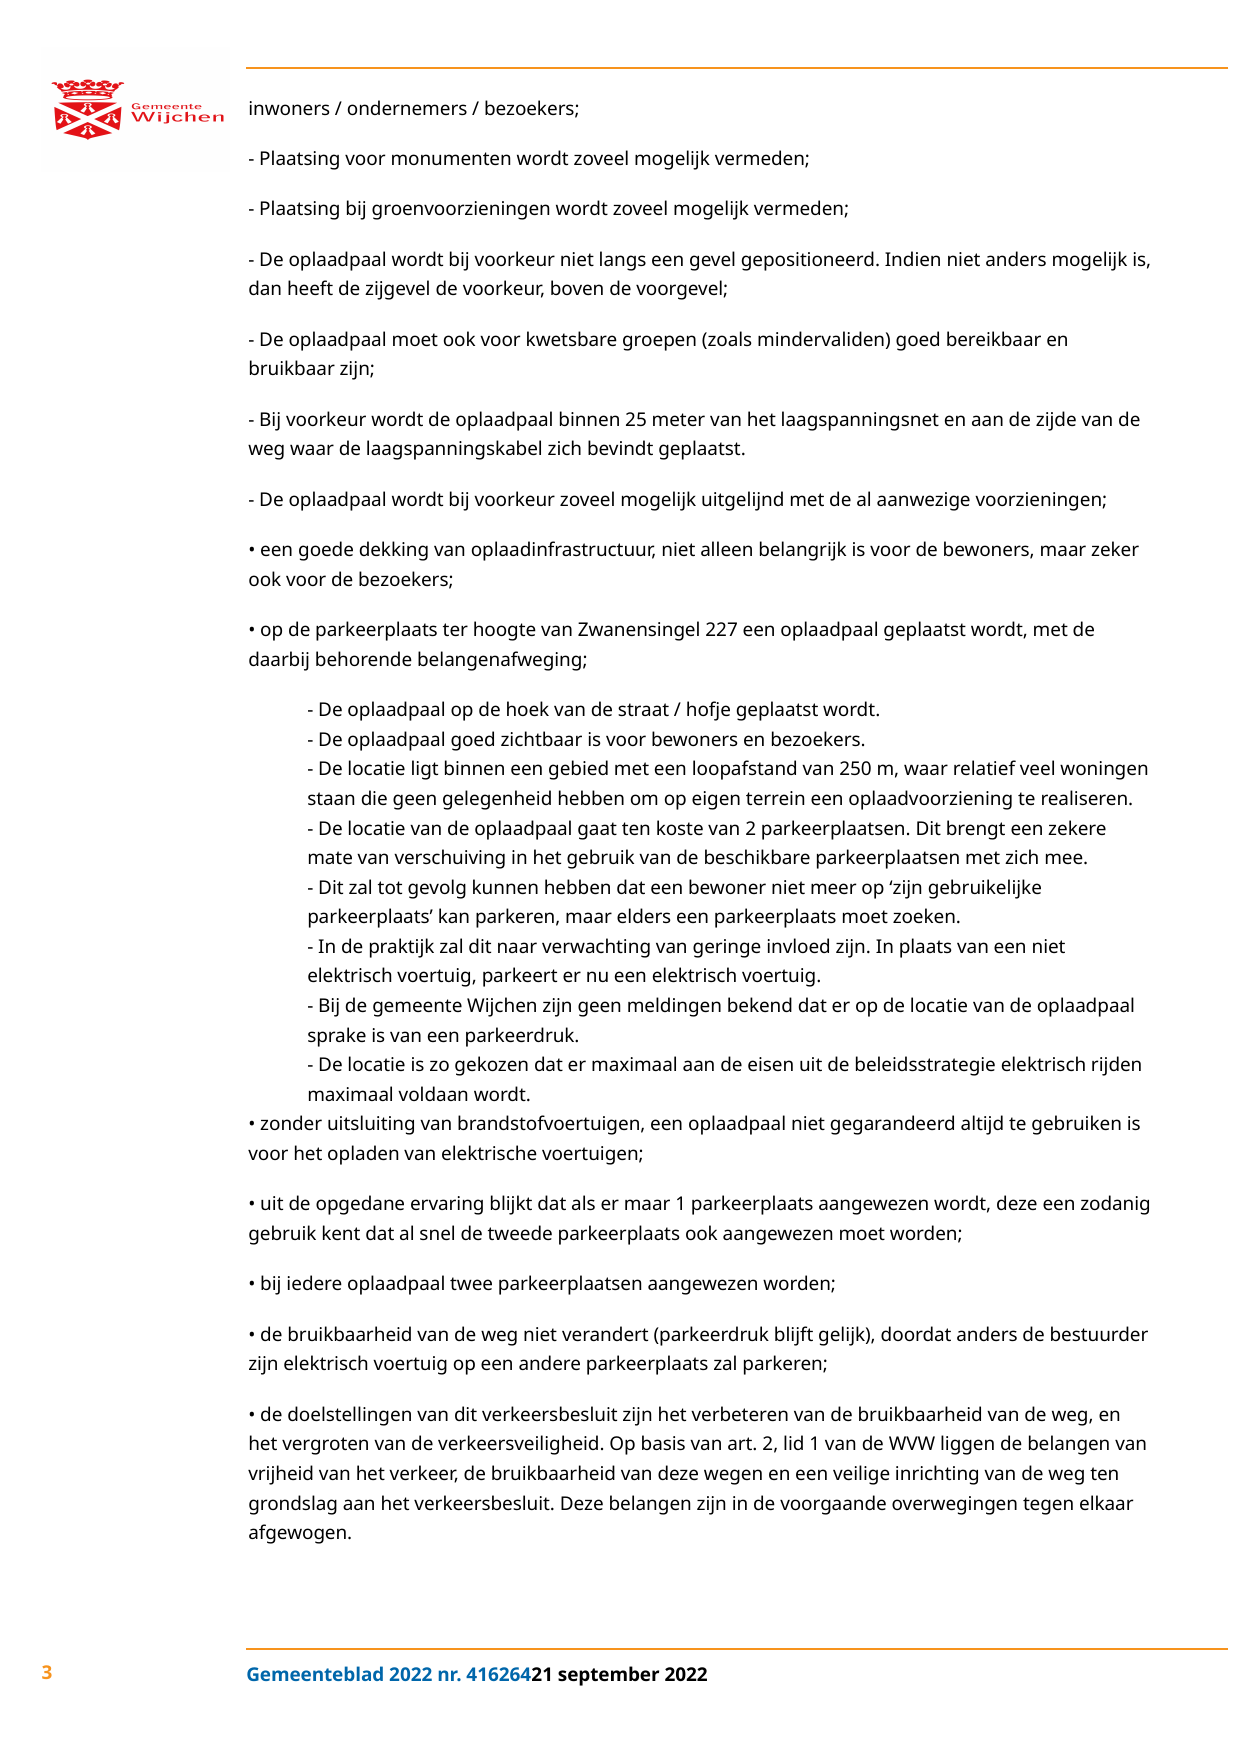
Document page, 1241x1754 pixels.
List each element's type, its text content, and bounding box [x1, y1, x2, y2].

text • de bruikbaarheid van de weg niet verandert (parkeerdruk blijft gelijk), doordat anders de bestuurder zijn elektrisch voertuig op een andere parkeerplaats zal parkeren; [248, 1321, 1152, 1376]
list - De locatie van de oplaadpaal gaat ten koste van 2 parkeerplaatsen. Dit brengt een zekere mate van verschuiving in het gebruik van de beschikbare parkeerplaatsen met zich mee. [248, 815, 1152, 870]
list - De oplaadpaal op de hoek van de straat / hofje geplaatst wordt. [248, 696, 1152, 722]
text - Plaatsing voor monumenten wordt zoveel mogelijk vermeden; [248, 145, 1152, 171]
text • bij iedere oplaadpaal twee parkeerplaatsen aangewezen worden; [248, 1271, 1152, 1296]
text - De oplaadpaal wordt bij voorkeur niet langs een gevel gepositioneerd. Indien niet anders mogelijk is, dan heeft de zijgevel de voorkeur, boven de voorgevel; [248, 246, 1152, 301]
list - Dit zal tot gevolg kunnen hebben dat een bewoner niet meer op ‘zijn gebruikelijke parkeerplaats’ kan parkeren, maar elders een parkeerplaats moet zoeken. [248, 874, 1152, 929]
list - De locatie is zo gekozen dat er maximaal aan de eisen uit de beleidsstrategie elektrisch rijden maximaal voldaan wordt. [248, 1051, 1152, 1107]
text • zonder uitsluiting van brandstofvoertuigen, een oplaadpaal niet gegarandeerd altijd te gebruiken is voor het opladen van elektrische voertuigen; [248, 1111, 1152, 1166]
text • de doelstellingen van dit verkeersbesluit zijn het verbeteren van de bruikbaarheid van de weg, en het vergroten van de verkeersveiligheid. Op basis van art. 2, lid 1 van de WVW liggen de belangen van vrijheid van het verkeer, de bruikbaarheid van deze wegen en een veilige inrichting van de weg ten grondslag aan het verkeersbesluit. Deze belangen zijn in de voorgaande overwegingen tegen elkaar afgewogen. [248, 1401, 1152, 1545]
picture [41, 47, 231, 172]
text - De oplaadpaal wordt bij voorkeur zoveel mogelijk uitgelijnd met de al aanwezige voorzieningen; [248, 486, 1152, 512]
list - In de praktijk zal dit naar verwachting van geringe invloed zijn. In plaats van een niet elektrisch voertuig, parkeert er nu een elektrisch voertuig. [248, 933, 1152, 988]
text • uit de opgedane ervaring blijkt dat als er maar 1 parkeerplaats aangewezen wordt, deze een zodanig gebruik kent dat al snel de tweede parkeerplaats ook aangewezen moet worden; [248, 1191, 1152, 1246]
text - Bij voorkeur wordt de oplaadpaal binnen 25 meter van het laagspanningsnet en aan de zijde van de weg waar de laagspanningskabel zich bevindt geplaatst. [248, 406, 1152, 461]
text inwoners / ondernemers / bezoekers; [248, 95, 1152, 121]
text • op de parkeerplaats ter hoogte van Zwanensingel 227 een oplaadpaal geplaatst wordt, met de daarbij behorende belangenafweging; [248, 616, 1152, 672]
list - De oplaadpaal goed zichtbaar is voor bewoners en bezoekers. [248, 726, 1152, 752]
text - Plaatsing bij groenvoorzieningen wordt zoveel mogelijk vermeden; [248, 196, 1152, 221]
text • een goede dekking van oplaadinfrastructuur, niet alleen belangrijk is voor de bewoners, maar zeker ook voor de bezoekers; [248, 536, 1152, 592]
list - Bij de gemeente Wijchen zijn geen meldingen bekend dat er op de locatie van de oplaadpaal sprake is van een parkeerdruk. [248, 992, 1152, 1048]
text - De oplaadpaal moet ook voor kwetsbare groepen (zoals mindervaliden) goed bereikbaar en bruikbaar zijn; [248, 326, 1152, 381]
list - De locatie ligt binnen een gebied met een loopafstand van 250 m, waar relatief veel woningen staan die geen gelegenheid hebben om op eigen terrein een oplaadvoorziening te realiseren. [248, 756, 1152, 811]
